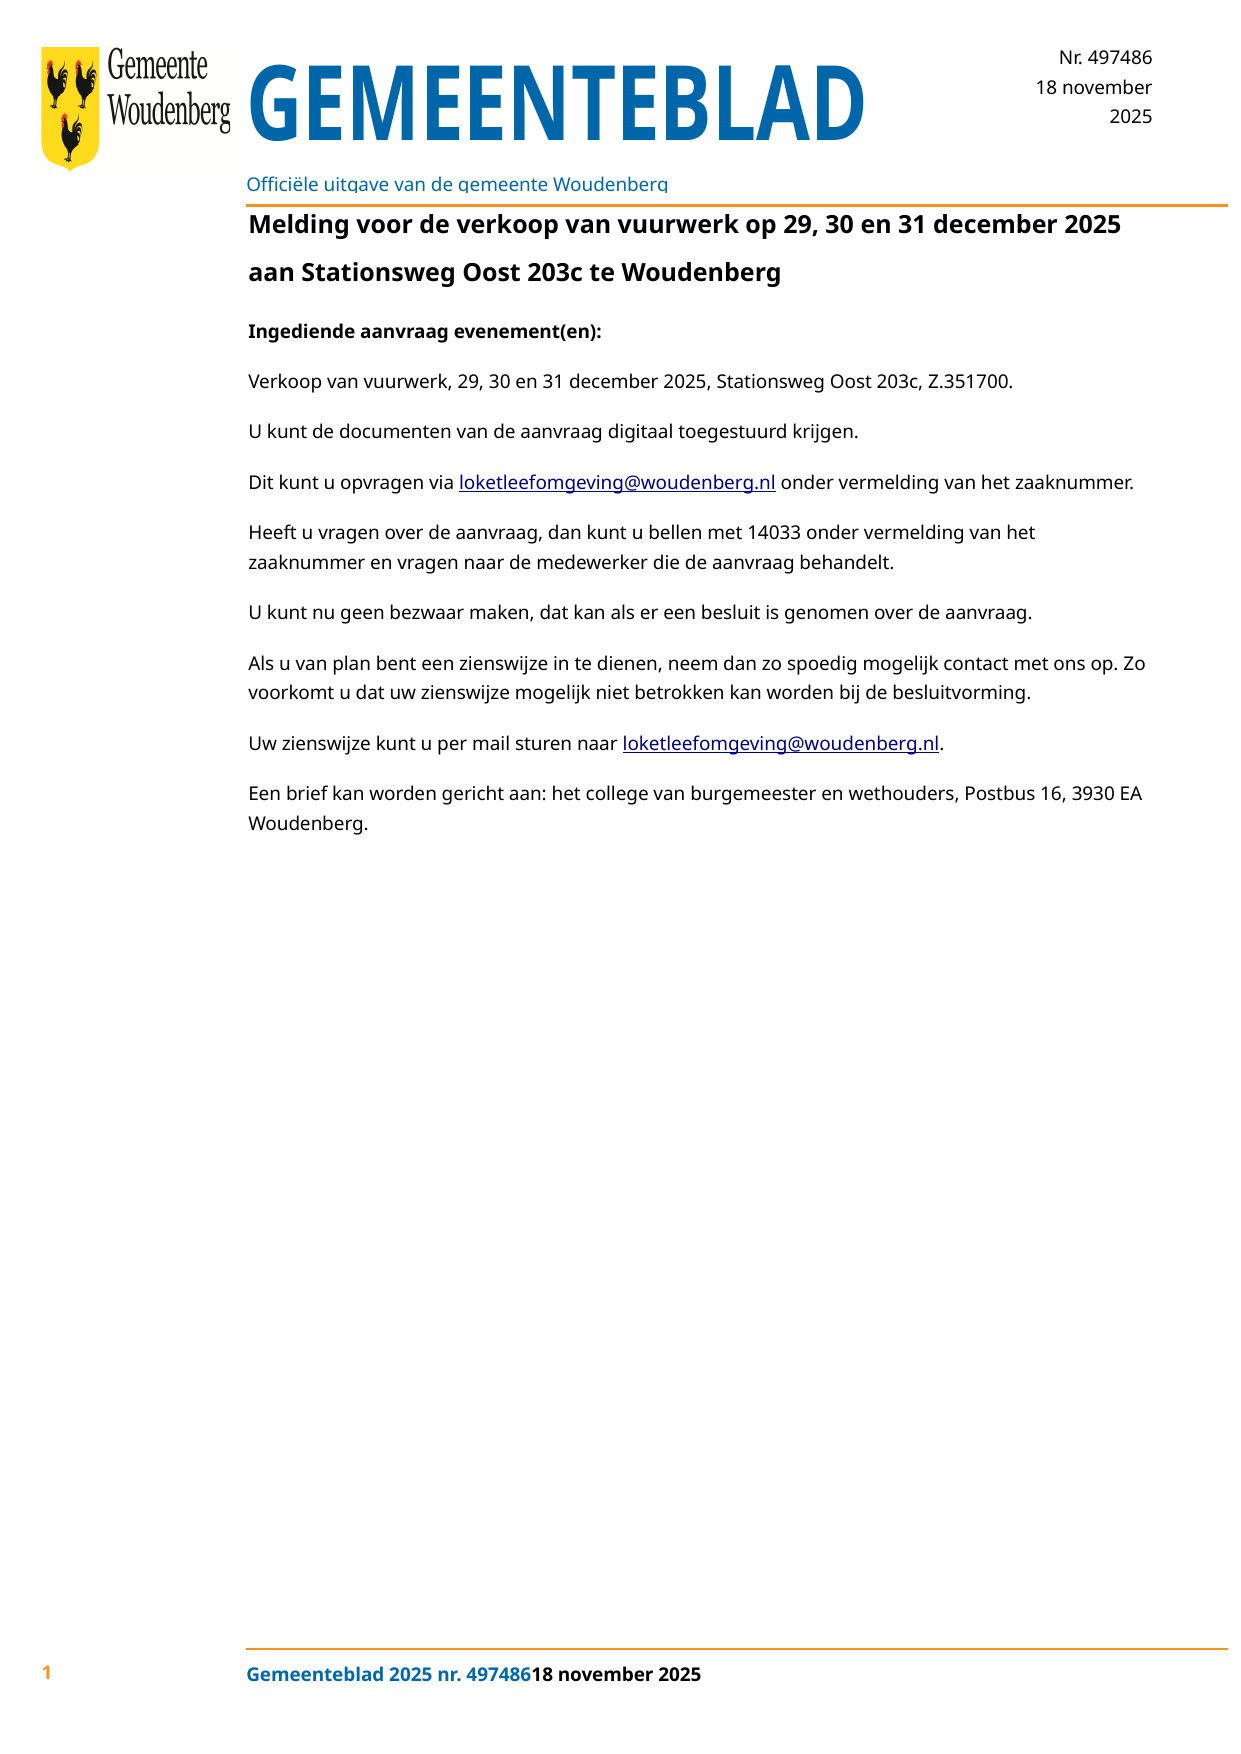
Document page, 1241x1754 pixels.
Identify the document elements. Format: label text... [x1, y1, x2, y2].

text U kunt nu geen bezwaar maken, dat kan als er een besluit is genomen over de aanvraag. [248, 599, 1152, 625]
text Een brief kan worden gericht aan: het college van burgemeester en wethouders, Postbus 16, 3930 EA Woudenberg. [248, 780, 1152, 836]
text Verkoop van vuurwerk, 29, 30 en 31 december 2025, Stationsweg Oost 203c, Z.351700. [248, 368, 1152, 394]
text Ingediende aanvraag evenement(en): [248, 318, 1152, 344]
text Heeft u vragen over de aanvraag, dan kunt u bellen met 14033 onder vermelding van het zaaknummer en vragen naar de medewerker die de aanvraag behandelt. [248, 519, 1152, 575]
text U kunt de documenten van de aanvraag digitaal toegestuurd krijgen. [248, 419, 1152, 444]
text Melding voor de verkoop van vuurwerk op 29, 30 en 31 december 2025 aan Stationsweg Oost 203c te Woudenberg [248, 207, 1152, 288]
picture [41, 47, 231, 172]
text Als u van plan bent een zienswijze in te dienen, neem dan zo spoedig mogelijk contact met ons op. Zo voorkomt u dat uw zienswijze mogelijk niet betrokken kan worden bij de besluitvorming. [248, 650, 1152, 705]
text Dit kunt u opvragen via loketleefomgeving@woudenberg.nl onder vermelding van het zaaknummer. [248, 469, 1152, 495]
text Uw zienswijze kunt u per mail sturen naar loketleefomgeving@woudenberg.nl. [248, 730, 1152, 756]
